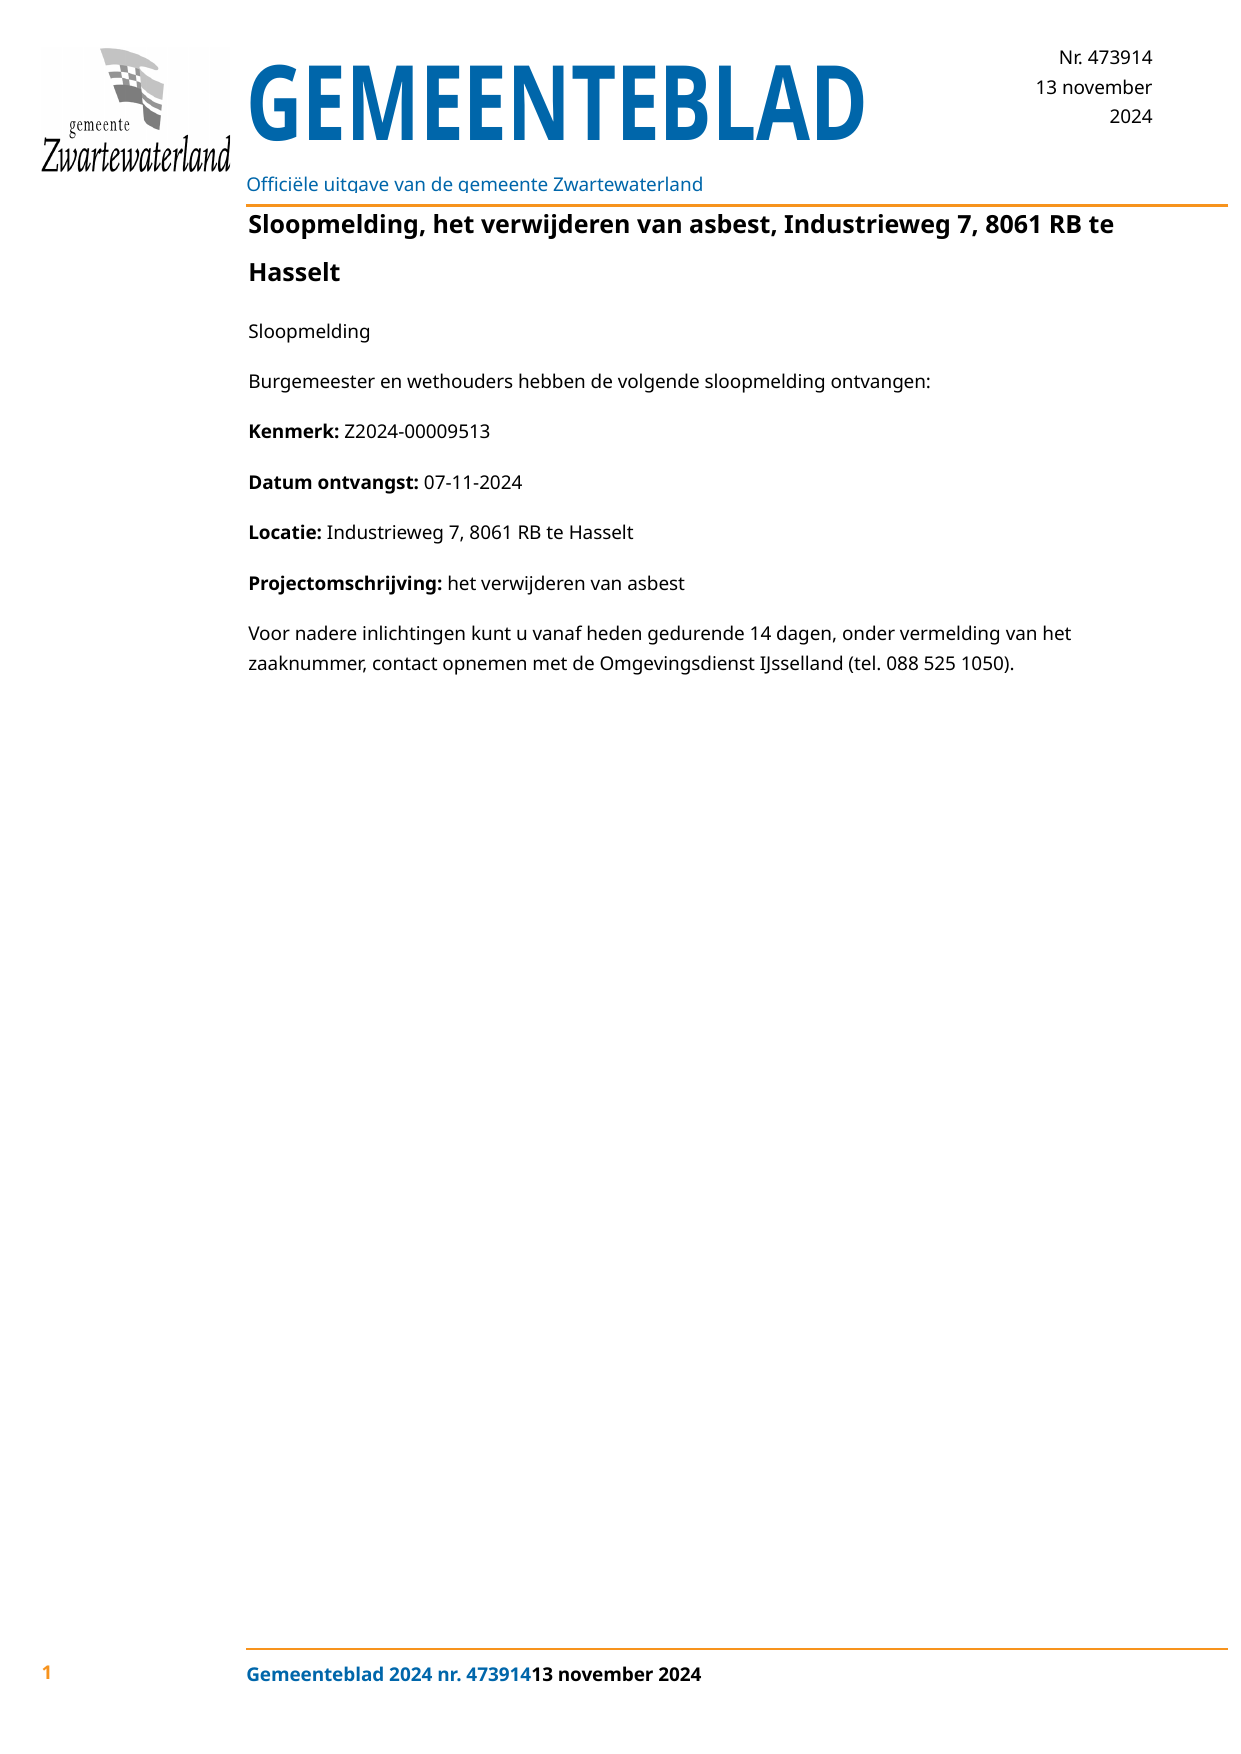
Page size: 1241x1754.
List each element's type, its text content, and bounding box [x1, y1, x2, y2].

text Locatie: Industrieweg 7, 8061 RB te Hasselt [248, 519, 1152, 545]
text Sloopmelding, het verwijderen van asbest, Industrieweg 7, 8061 RB te Hasselt [248, 207, 1152, 288]
text Voor nadere inlichtingen kunt u vanaf heden gedurende 14 dagen, onder vermelding van het zaaknummer, contact opnemen met de Omgevingsdienst IJsselland (tel. 088 525 1050). [248, 620, 1152, 676]
text Kenmerk: Z2024-00009513 [248, 419, 1152, 444]
text Datum ontvangst: 07-11-2024 [248, 469, 1152, 495]
text Sloopmelding [248, 318, 1152, 344]
picture [41, 47, 231, 172]
text Burgemeester en wethouders hebben de volgende sloopmelding ontvangen: [248, 368, 1152, 394]
text Projectomschrijving: het verwijderen van asbest [248, 570, 1152, 596]
